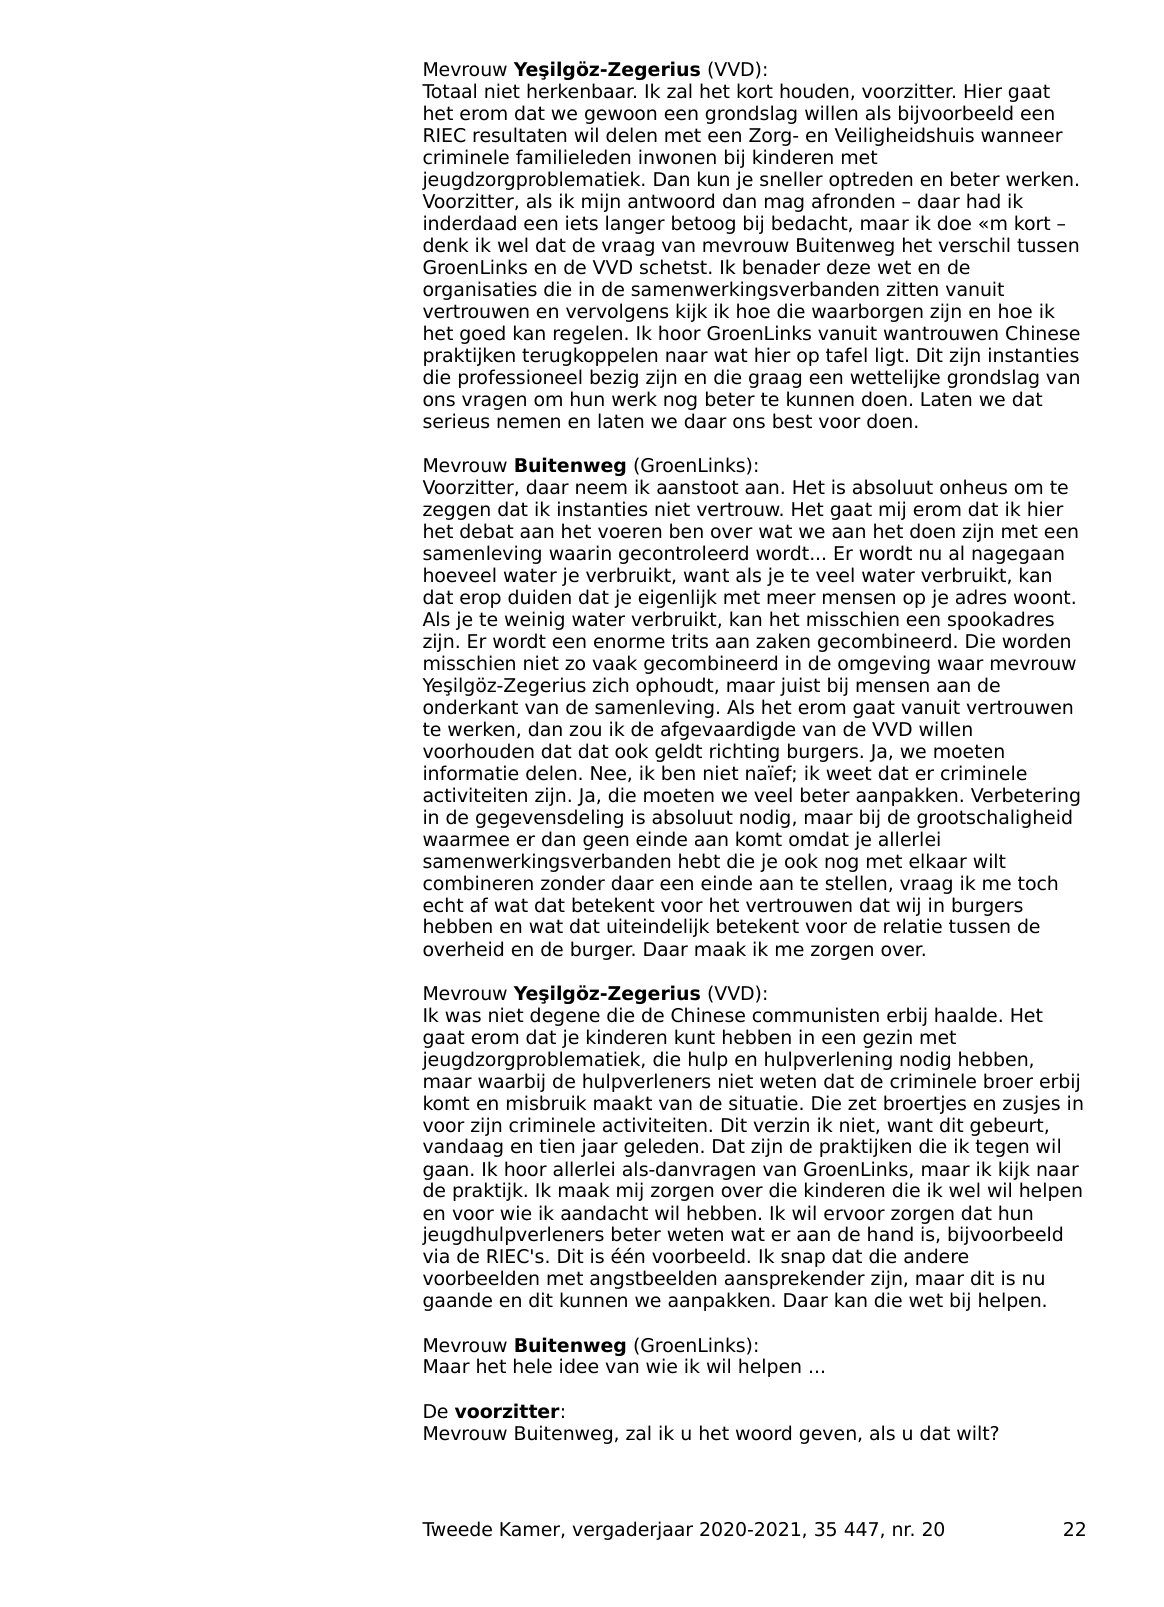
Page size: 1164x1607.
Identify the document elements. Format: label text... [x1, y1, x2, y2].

text Mevrouw Buitenweg, zal ik u het woord geven, als u dat wilt? [422, 1423, 1087, 1444]
text Totaal niet herkenbaar. Ik zal het kort houden, voorzitter. Hier gaat het erom dat we gewoon een grondslag willen als bijvoorbeeld een RIEC resultaten wil delen met een Zorg- en Veiligheidshuis wanneer criminele familieleden inwonen bij kinderen met jeugdzorgproblematiek. Dan kun je sneller optreden en beter werken. [422, 81, 1087, 191]
text Mevrouw Buitenweg (GroenLinks): [422, 1334, 1087, 1356]
text De voorzitter: [422, 1401, 1087, 1423]
text Ik was niet degene die de Chinese communisten erbij haalde. Het gaat erom dat je kinderen kunt hebben in een gezin met jeugdzorgproblematiek, die hulp en hulpverlening nodig hebben, maar waarbij de hulpverleners niet weten dat de criminele broer erbij komt en misbruik maakt van de situatie. Die zet broertjes en zusjes in voor zijn criminele activiteiten. Dit verzin ik niet, want dit gebeurt, vandaag en tien jaar geleden. Dat zijn de praktijken die ik tegen wil gaan. Ik hoor allerlei als-danvragen van GroenLinks, maar ik kijk naar de praktijk. Ik maak mij zorgen over die kinderen die ik wel wil helpen en voor wie ik aandacht wil hebben. Ik wil ervoor zorgen dat hun jeugdhulpverleners beter weten wat er aan de hand is, bijvoorbeeld via de RIEC's. Dit is één voorbeeld. Ik snap dat die andere voorbeelden met angstbeelden aansprekender zijn, maar dit is nu gaande en dit kunnen we aanpakken. Daar kan die wet bij helpen. [422, 1004, 1087, 1312]
text Voorzitter, als ik mijn antwoord dan mag afronden – daar had ik inderdaad een iets langer betoog bij bedacht, maar ik doe «m kort – denk ik wel dat de vraag van mevrouw Buitenweg het verschil tussen GroenLinks en de VVD schetst. Ik benader deze wet en de organisaties die in de samenwerkingsverbanden zitten vanuit vertrouwen en vervolgens kijk ik hoe die waarborgen zijn en hoe ik het goed kan regelen. Ik hoor GroenLinks vanuit wantrouwen Chinese praktijken terugkoppelen naar wat hier op tafel ligt. Dit zijn instanties die professioneel bezig zijn en die graag een wettelijke grondslag van ons vragen om hun werk nog beter te kunnen doen. Laten we dat serieus nemen en laten we daar ons best voor doen. [422, 191, 1087, 433]
text Mevrouw Yeşilgöz-Zegerius (VVD): [422, 983, 1087, 1004]
text Maar het hele idee van wie ik wil helpen ... [422, 1356, 1087, 1378]
text Mevrouw Buitenweg (GroenLinks): [422, 455, 1087, 477]
text Mevrouw Yeşilgöz-Zegerius (VVD): [422, 59, 1087, 81]
text Voorzitter, daar neem ik aanstoot aan. Het is absoluut onheus om te zeggen dat ik instanties niet vertrouw. Het gaat mij erom dat ik hier het debat aan het voeren ben over wat we aan het doen zijn met een samenleving waarin gecontroleerd wordt... Er wordt nu al nagegaan hoeveel water je verbruikt, want als je te veel water verbruikt, kan dat erop duiden dat je eigenlijk met meer mensen op je adres woont. Als je te weinig water verbruikt, kan het misschien een spookadres zijn. Er wordt een enorme trits aan zaken gecombineerd. Die worden misschien niet zo vaak gecombineerd in de omgeving waar mevrouw Yeşilgöz-Zegerius zich ophoudt, maar juist bij mensen aan de onderkant van de samenleving. Als het erom gaat vanuit vertrouwen te werken, dan zou ik de afgevaardigde van de VVD willen voorhouden dat dat ook geldt richting burgers. Ja, we moeten informatie delen. Nee, ik ben niet naïef; ik weet dat er criminele activiteiten zijn. Ja, die moeten we veel beter aanpakken. Verbetering in de gegevensdeling is absoluut nodig, maar bij de grootschaligheid waarmee er dan geen einde aan komt omdat je allerlei samenwerkingsverbanden hebt die je ook nog met elkaar wilt combineren zonder daar een einde aan te stellen, vraag ik me toch echt af wat dat betekent voor het vertrouwen dat wij in burgers hebben en wat dat uiteindelijk betekent voor de relatie tussen de overheid en de burger. Daar maak ik me zorgen over. [422, 477, 1087, 960]
